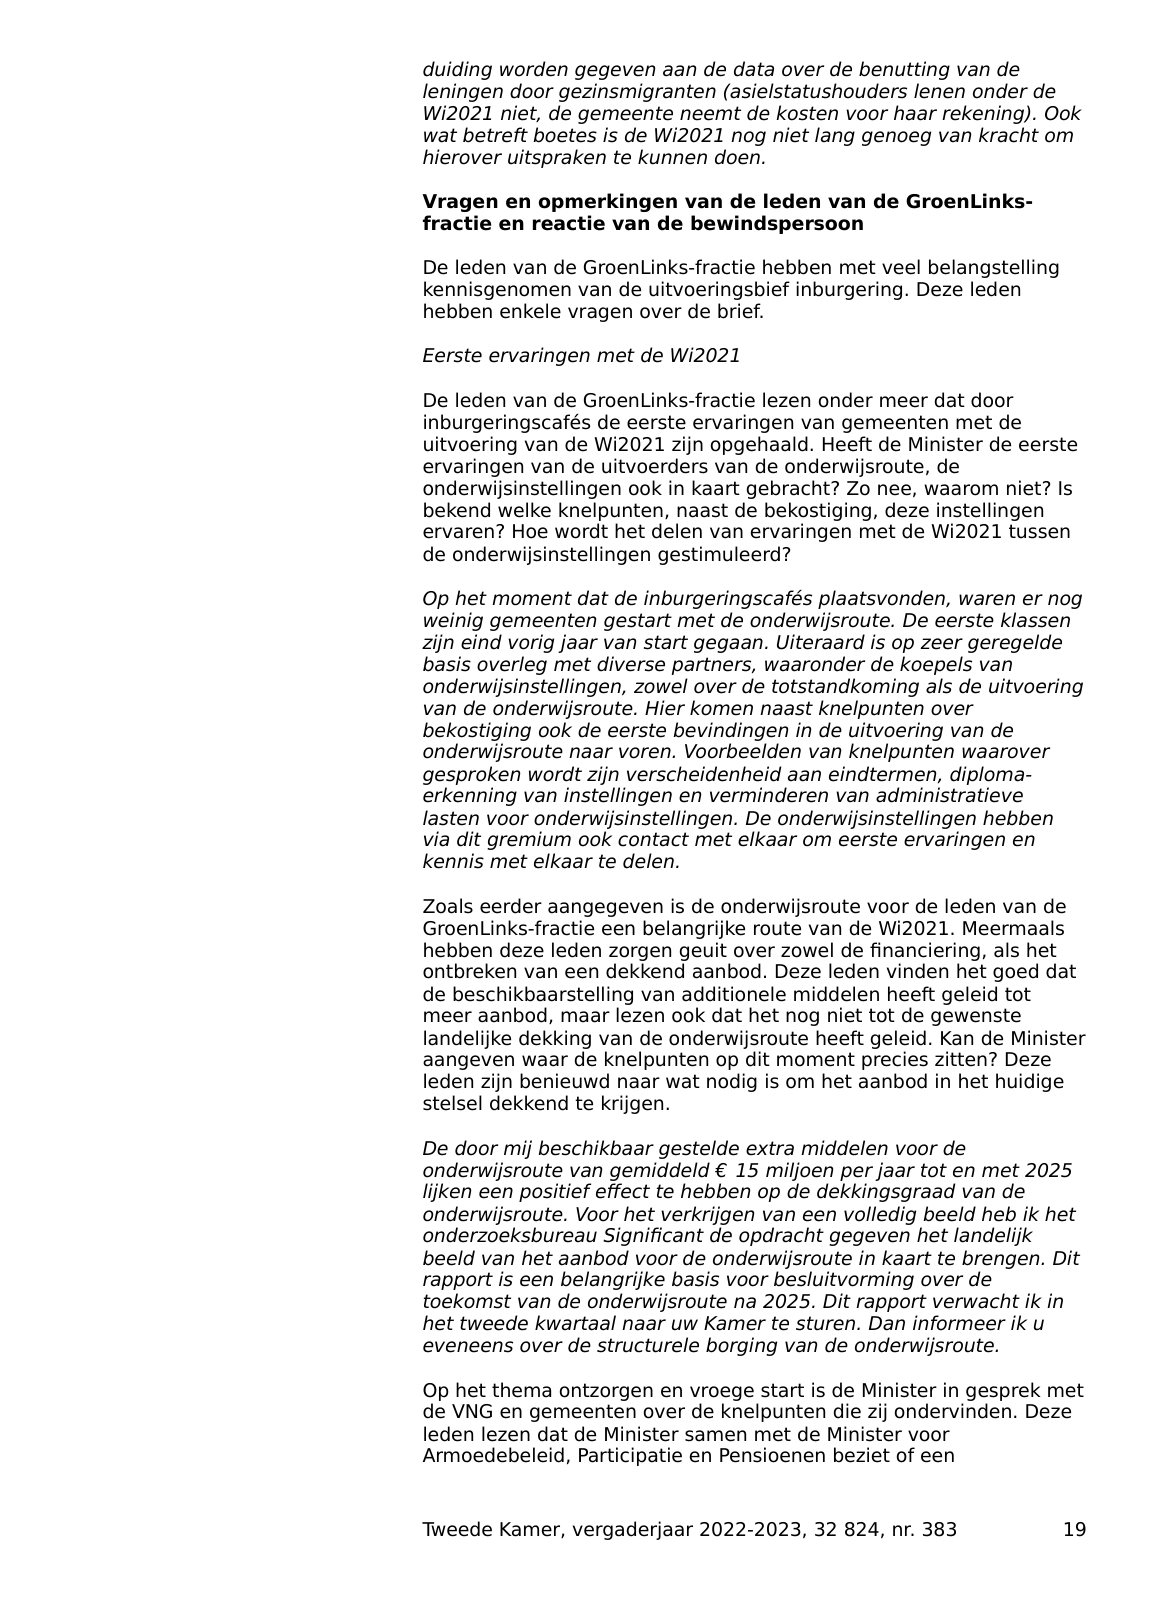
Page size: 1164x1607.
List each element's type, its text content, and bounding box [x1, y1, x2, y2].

text De door mij beschikbaar gestelde extra middelen voor de onderwijsroute van gemiddeld € 15 miljoen per jaar tot en met 2025 lijken een positief effect te hebben op de dekkingsgraad van de onderwijsroute. Voor het verkrijgen van een volledig beeld heb ik het onderzoeksbureau Significant de opdracht gegeven het landelijk beeld van het aanbod voor de onderwijsroute in kaart te brengen. Dit rapport is een belangrijke basis voor besluitvorming over de toekomst van de onderwijsroute na 2025. Dit rapport verwacht ik in het tweede kwartaal naar uw Kamer te sturen. Dan informeer ik u eveneens over de structurele borging van de onderwijsroute. [422, 1137, 1087, 1357]
text Op het moment dat de inburgeringscafés plaatsvonden, waren er nog weinig gemeenten gestart met de onderwijsroute. De eerste klassen zijn eind vorig jaar van start gegaan. Uiteraard is op zeer geregelde basis overleg met diverse partners, waaronder de koepels van onderwijsinstellingen, zowel over de totstandkoming als de uitvoering van de onderwijsroute. Hier komen naast knelpunten over bekostiging ook de eerste bevindingen in de uitvoering van de onderwijsroute naar voren. Voorbeelden van knelpunten waarover gesproken wordt zijn verscheidenheid aan eindtermen, diploma-erkenning van instellingen en verminderen van administratieve lasten voor onderwijsinstellingen. De onderwijsinstellingen hebben via dit gremium ook contact met elkaar om eerste ervaringen en kennis met elkaar te delen. [422, 588, 1087, 873]
subtitle Eerste ervaringen met de Wi2021 [422, 345, 1087, 367]
subtitle Vragen en opmerkingen van de leden van de GroenLinks-fractie en reactie van de bewindspersoon [422, 191, 1087, 235]
text Op het thema ontzorgen en vroege start is de Minister in gesprek met de VNG en gemeenten over de knelpunten die zij ondervinden. Deze leden lezen dat de Minister samen met de Minister voor Armoedebeleid, Participatie en Pensioenen beziet of een [422, 1379, 1087, 1467]
text duiding worden gegeven aan de data over de benutting van de leningen door gezinsmigranten (asielstatushouders lenen onder de Wi2021 niet, de gemeente neemt de kosten voor haar rekening). Ook wat betreft boetes is de Wi2021 nog niet lang genoeg van kracht om hierover uitspraken te kunnen doen. [422, 59, 1087, 169]
text Zoals eerder aangegeven is de onderwijsroute voor de leden van de GroenLinks-fractie een belangrijke route van de Wi2021. Meermaals hebben deze leden zorgen geuit over zowel de financiering, als het ontbreken van een dekkend aanbod. Deze leden vinden het goed dat de beschikbaarstelling van additionele middelen heeft geleid tot meer aanbod, maar lezen ook dat het nog niet tot de gewenste landelijke dekking van de onderwijsroute heeft geleid. Kan de Minister aangeven waar de knelpunten op dit moment precies zitten? Deze leden zijn benieuwd naar wat nodig is om het aanbod in het huidige stelsel dekkend te krijgen. [422, 896, 1087, 1115]
text De leden van de GroenLinks-fractie hebben met veel belangstelling kennisgenomen van de uitvoeringsbief inburgering. Deze leden hebben enkele vragen over de brief. [422, 257, 1087, 323]
text De leden van de GroenLinks-fractie lezen onder meer dat door inburgeringscafés de eerste ervaringen van gemeenten met de uitvoering van de Wi2021 zijn opgehaald. Heeft de Minister de eerste ervaringen van de uitvoerders van de onderwijsroute, de onderwijsinstellingen ook in kaart gebracht? Zo nee, waarom niet? Is bekend welke knelpunten, naast de bekostiging, deze instellingen ervaren? Hoe wordt het delen van ervaringen met de Wi2021 tussen de onderwijsinstellingen gestimuleerd? [422, 389, 1087, 565]
